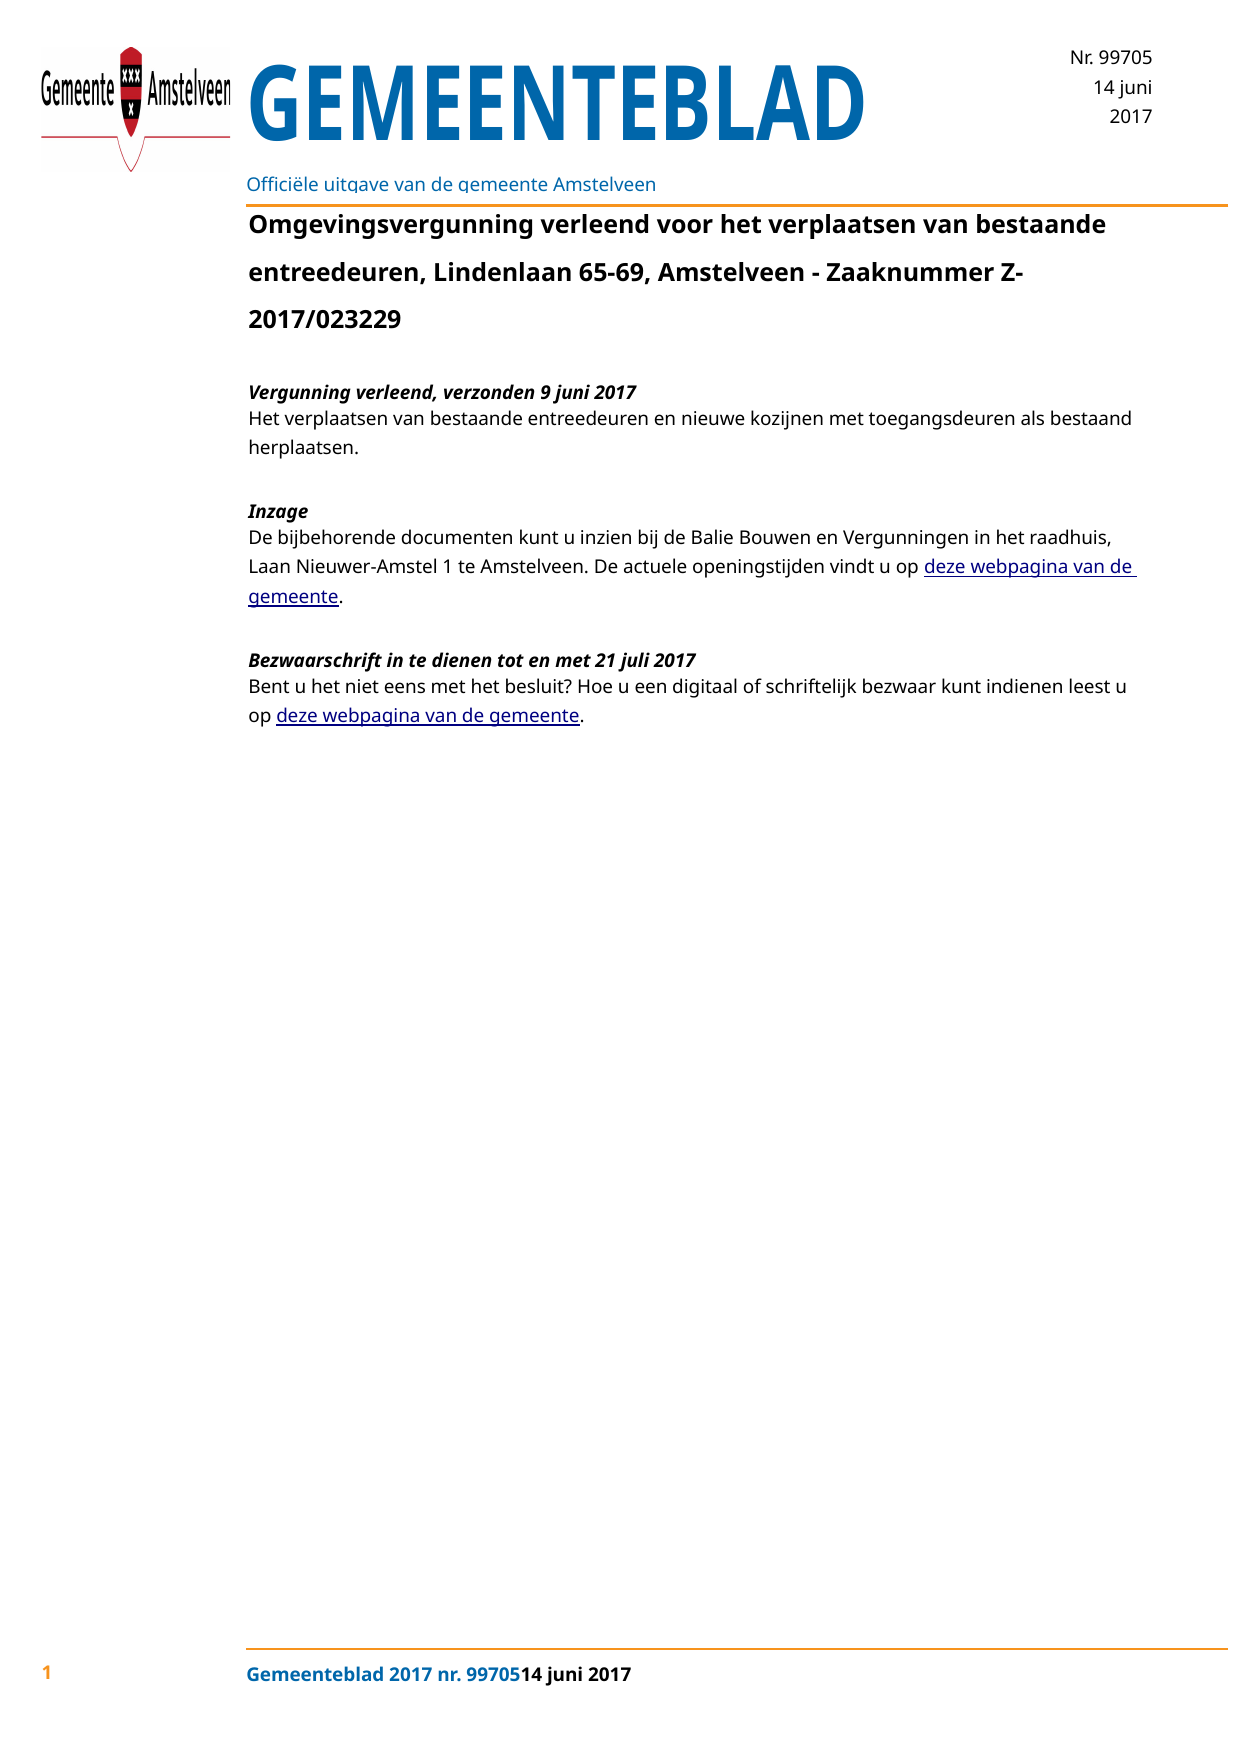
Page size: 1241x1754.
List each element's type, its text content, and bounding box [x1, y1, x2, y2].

text Bent u het niet eens met het besluit? Hoe u een digitaal of schriftelijk bezwaar kunt indienen leest u op deze webpagina van de gemeente. [248, 673, 1152, 728]
text De bijbehorende documenten kunt u inzien bij de Balie Bouwen en Vergunningen in het raadhuis, Laan Nieuwer-Amstel 1 te Amstelveen. De actuele openingstijden vindt u op deze webpagina van de gemeente. [248, 524, 1152, 609]
text Inzage [248, 498, 1152, 524]
text Het verplaatsen van bestaande entreedeuren en nieuwe kozijnen met toegangsdeuren als bestaand herplaatsen. [248, 405, 1152, 460]
text Bezwaarschrift in te dienen tot en met 21 juli 2017 [248, 647, 1152, 673]
picture [41, 47, 231, 172]
text Vergunning verleend, verzonden 9 juni 2017 [248, 379, 1152, 405]
text Omgevingsvergunning verleend voor het verplaatsen van bestaande entreedeuren, Lindenlaan 65-69, Amstelveen - Zaaknummer Z-2017/023229 [248, 207, 1152, 336]
